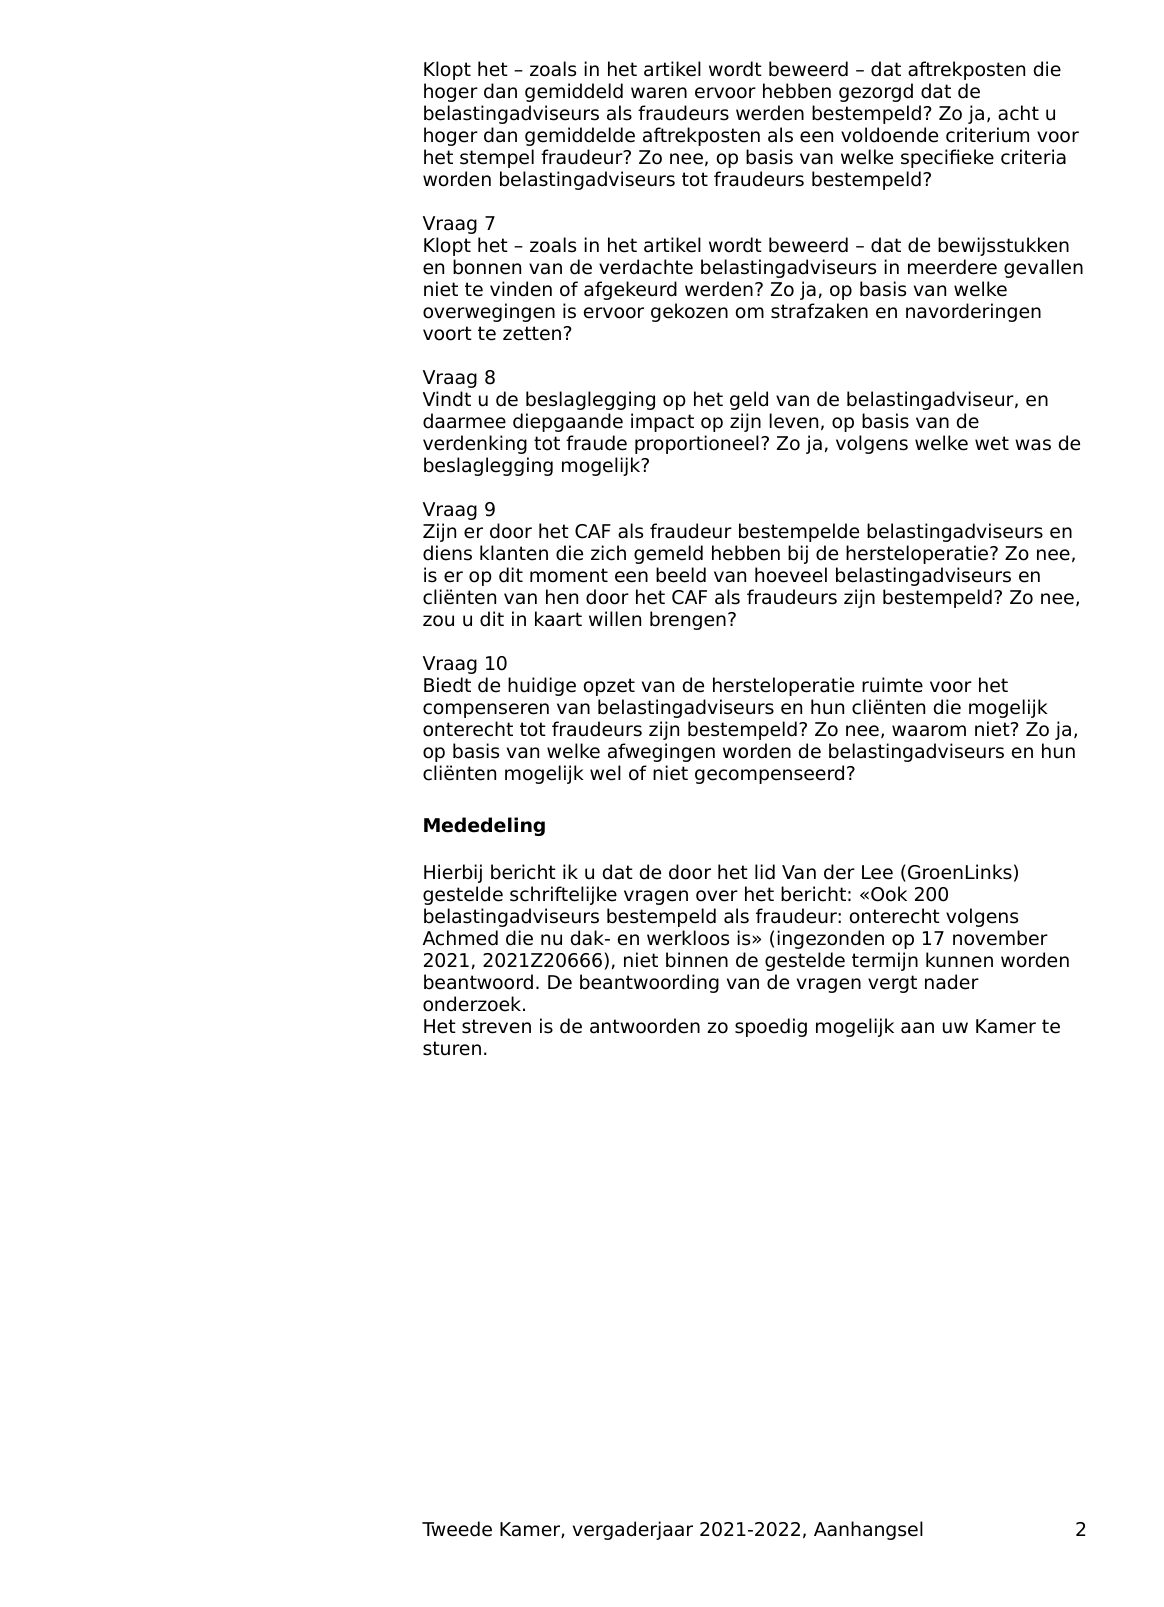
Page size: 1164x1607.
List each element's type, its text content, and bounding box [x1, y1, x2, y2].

text Hierbij bericht ik u dat de door het lid Van der Lee (GroenLinks) gestelde schriftelijke vragen over het bericht: «Ook 200 belastingadviseurs bestempeld als fraudeur: onterecht volgens Achmed die nu dak- en werkloos is» (ingezonden op 17 november 2021, 2021Z20666), niet binnen de gestelde termijn kunnen worden beantwoord. De beantwoording van de vragen vergt nader onderzoek. [422, 862, 1087, 1016]
text Vraag 7 [422, 213, 1087, 235]
text Vindt u de beslaglegging op het geld van de belastingadviseur, en daarmee diepgaande impact op zijn leven, op basis van de verdenking tot fraude proportioneel? Zo ja, volgens welke wet was de beslaglegging mogelijk? [422, 389, 1087, 477]
text Het streven is de antwoorden zo spoedig mogelijk aan uw Kamer te sturen. [422, 1016, 1087, 1060]
text Vraag 10 [422, 653, 1087, 675]
text Vraag 9 [422, 499, 1087, 521]
text Biedt de huidige opzet van de hersteloperatie ruimte voor het compenseren van belastingadviseurs en hun cliënten die mogelijk onterecht tot fraudeurs zijn bestempeld? Zo nee, waarom niet? Zo ja, op basis van welke afwegingen worden de belastingadviseurs en hun cliënten mogelijk wel of niet gecompenseerd? [422, 675, 1087, 785]
text Klopt het – zoals in het artikel wordt beweerd – dat de bewijsstukken en bonnen van de verdachte belastingadviseurs in meerdere gevallen niet te vinden of afgekeurd werden? Zo ja, op basis van welke overwegingen is ervoor gekozen om strafzaken en navorderingen voort te zetten? [422, 235, 1087, 345]
subtitle Mededeling [422, 815, 1087, 837]
text Vraag 8 [422, 367, 1087, 389]
text Klopt het – zoals in het artikel wordt beweerd – dat aftrekposten die hoger dan gemiddeld waren ervoor hebben gezorgd dat de belastingadviseurs als fraudeurs werden bestempeld? Zo ja, acht u hoger dan gemiddelde aftrekposten als een voldoende criterium voor het stempel fraudeur? Zo nee, op basis van welke specifieke criteria worden belastingadviseurs tot fraudeurs bestempeld? [422, 59, 1087, 191]
text Zijn er door het CAF als fraudeur bestempelde belastingadviseurs en diens klanten die zich gemeld hebben bij de hersteloperatie? Zo nee, is er op dit moment een beeld van hoeveel belastingadviseurs en cliënten van hen door het CAF als fraudeurs zijn bestempeld? Zo nee, zou u dit in kaart willen brengen? [422, 521, 1087, 631]
